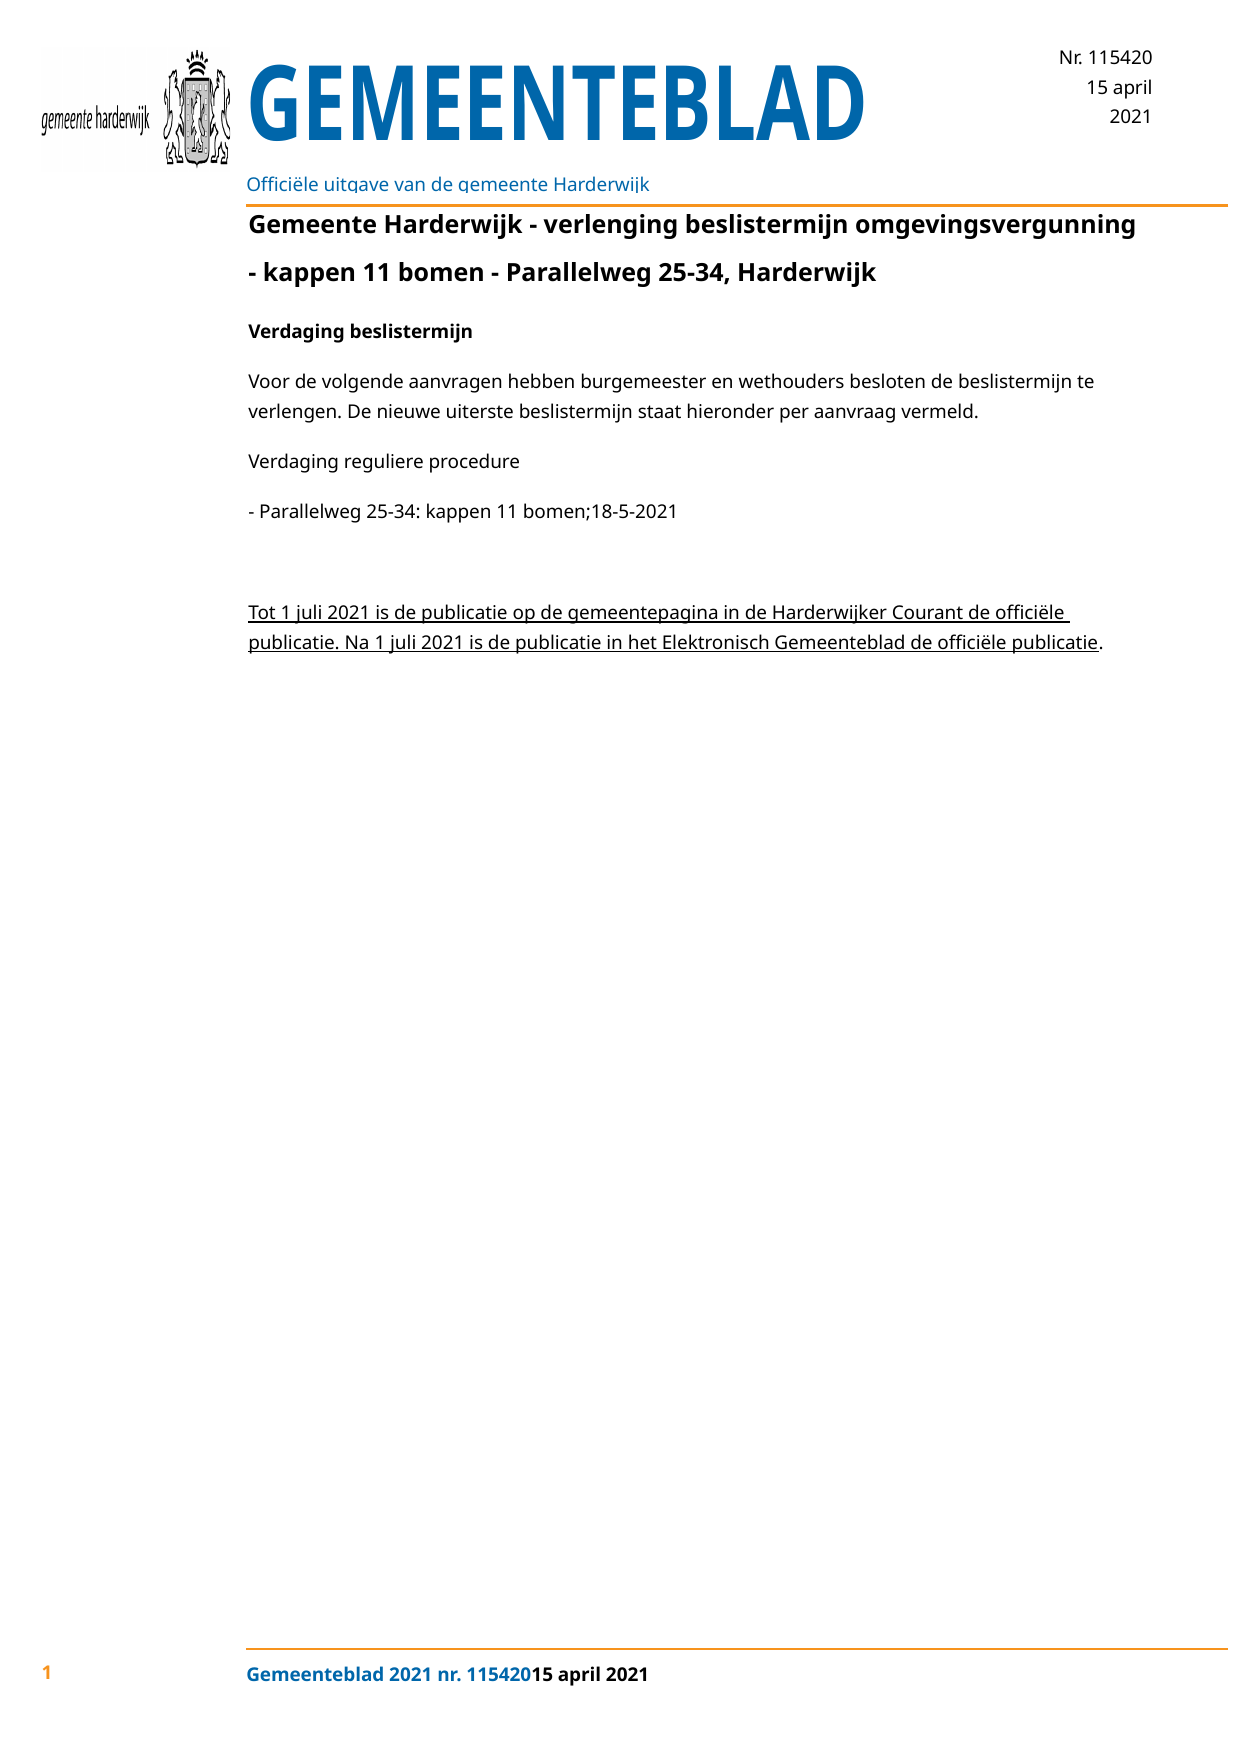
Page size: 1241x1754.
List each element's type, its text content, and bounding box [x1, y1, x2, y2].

text Verdaging reguliere procedure [248, 448, 1152, 474]
text Voor de volgende aanvragen hebben burgemeester en wethouders besloten de beslistermijn te verlengen. De nieuwe uiterste beslistermijn staat hieronder per aanvraag vermeld. [248, 368, 1152, 424]
text Verdaging beslistermijn [248, 318, 1152, 344]
picture [41, 47, 231, 172]
text - Parallelweg 25-34: kappen 11 bomen;18-5-2021 [248, 499, 1152, 524]
text Tot 1 juli 2021 is de publicatie op de gemeentepagina in de Harderwijker Courant de officiële publicatie. Na 1 juli 2021 is de publicatie in het Elektronisch Gemeenteblad de officiële publicatie. [248, 599, 1152, 655]
text Gemeente Harderwijk - verlenging beslistermijn omgevingsvergunning - kappen 11 bomen - Parallelweg 25-34, Harderwijk [248, 207, 1152, 288]
